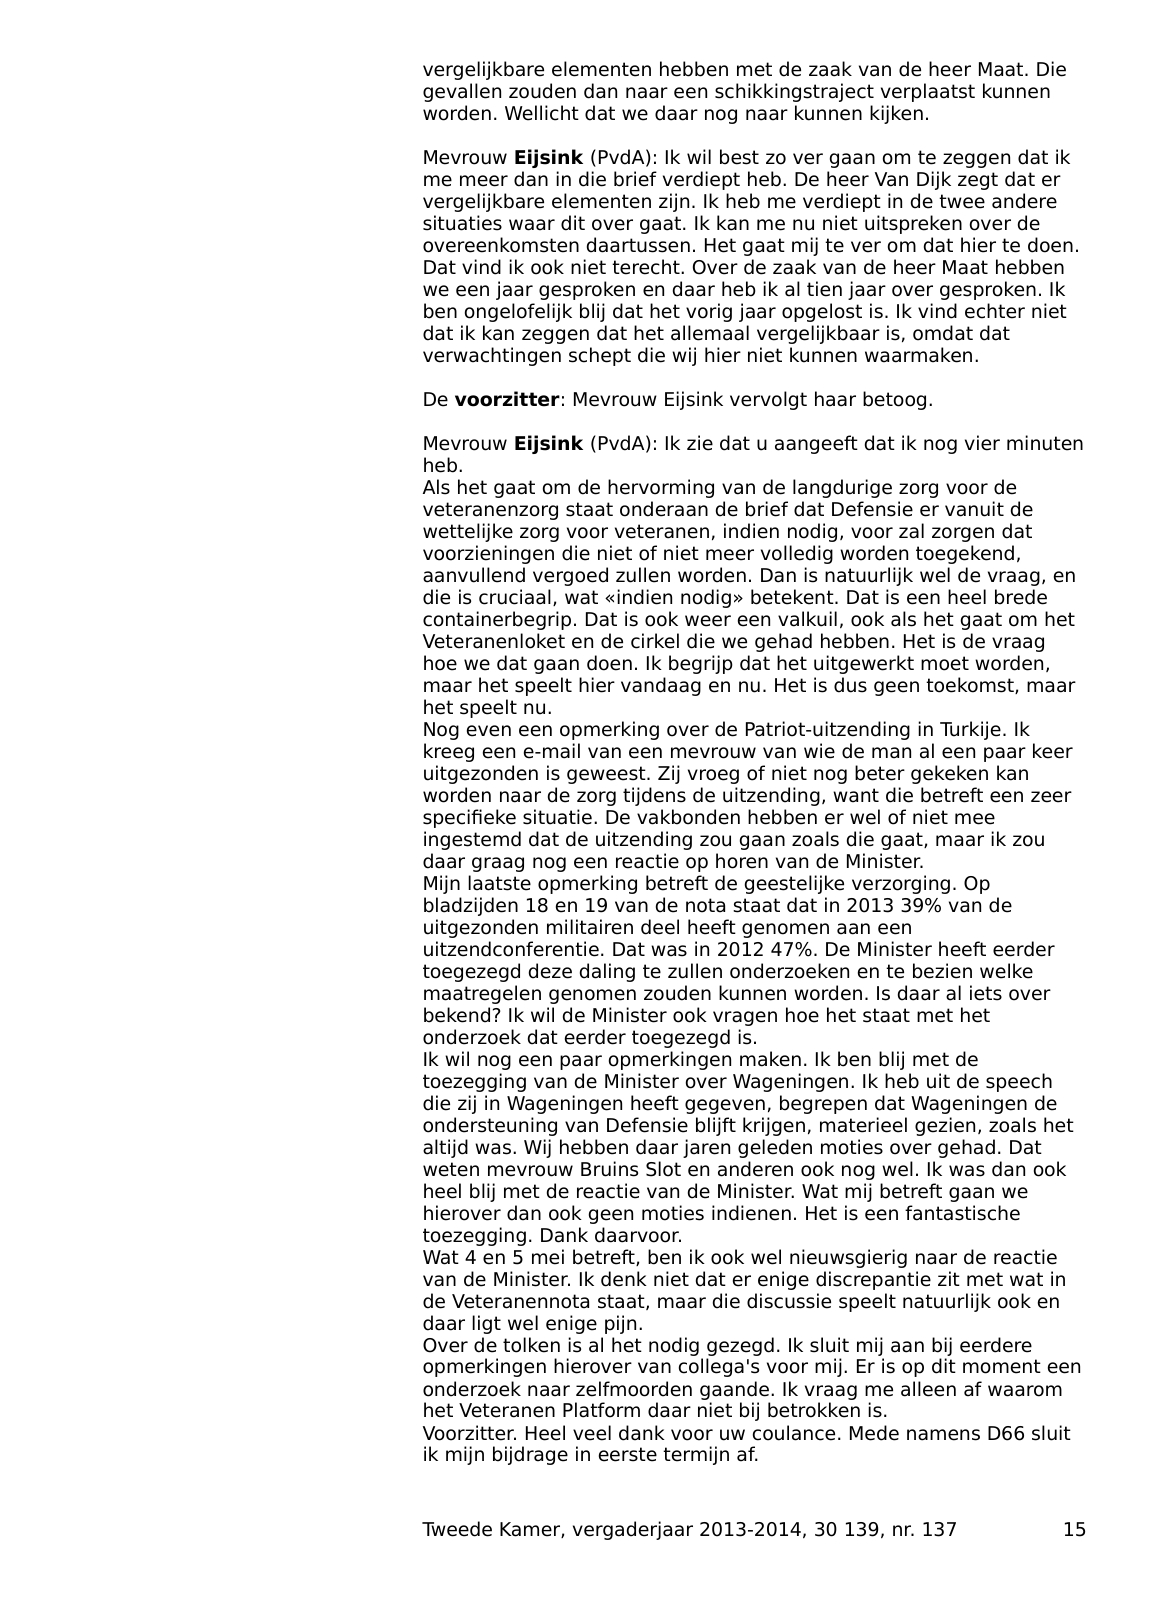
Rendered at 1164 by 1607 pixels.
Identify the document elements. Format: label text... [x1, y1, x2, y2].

text Als het gaat om de hervorming van de langdurige zorg voor de veteranenzorg staat onderaan de brief dat Defensie er vanuit de wettelijke zorg voor veteranen, indien nodig, voor zal zorgen dat voorzieningen die niet of niet meer volledig worden toegekend, aanvullend vergoed zullen worden. Dan is natuurlijk wel de vraag, en die is cruciaal, wat «indien nodig» betekent. Dat is een heel brede containerbegrip. Dat is ook weer een valkuil, ook als het gaat om het Veteranenloket en de cirkel die we gehad hebben. Het is de vraag hoe we dat gaan doen. Ik begrijp dat het uitgewerkt moet worden, maar het speelt hier vandaag en nu. Het is dus geen toekomst, maar het speelt nu. [422, 477, 1087, 719]
text Mevrouw Eijsink (PvdA): Ik wil best zo ver gaan om te zeggen dat ik me meer dan in die brief verdiept heb. De heer Van Dijk zegt dat er vergelijkbare elementen zijn. Ik heb me verdiept in de twee andere situaties waar dit over gaat. Ik kan me nu niet uitspreken over de overeenkomsten daartussen. Het gaat mij te ver om dat hier te doen. Dat vind ik ook niet terecht. Over de zaak van de heer Maat hebben we een jaar gesproken en daar heb ik al tien jaar over gesproken. Ik ben ongelofelijk blij dat het vorig jaar opgelost is. Ik vind echter niet dat ik kan zeggen dat het allemaal vergelijkbaar is, omdat dat verwachtingen schept die wij hier niet kunnen waarmaken. [422, 147, 1087, 367]
text Over de tolken is al het nodig gezegd. Ik sluit mij aan bij eerdere opmerkingen hierover van collega's voor mij. Er is op dit moment een onderzoek naar zelfmoorden gaande. Ik vraag me alleen af waarom het Veteranen Platform daar niet bij betrokken is. [422, 1334, 1087, 1422]
text Voorzitter. Heel veel dank voor uw coulance. Mede namens D66 sluit ik mijn bijdrage in eerste termijn af. [422, 1422, 1087, 1466]
text Ik wil nog een paar opmerkingen maken. Ik ben blij met de toezegging van de Minister over Wageningen. Ik heb uit de speech die zij in Wageningen heeft gegeven, begrepen dat Wageningen de ondersteuning van Defensie blijft krijgen, materieel gezien, zoals het altijd was. Wij hebben daar jaren geleden moties over gehad. Dat weten mevrouw Bruins Slot en anderen ook nog wel. Ik was dan ook heel blij met de reactie van de Minister. Wat mij betreft gaan we hierover dan ook geen moties indienen. Het is een fantastische toezegging. Dank daarvoor. [422, 1049, 1087, 1247]
text Mevrouw Eijsink (PvdA): Ik zie dat u aangeeft dat ik nog vier minuten heb. [422, 433, 1087, 477]
text Nog even een opmerking over de Patriot-uitzending in Turkije. Ik kreeg een e-mail van een mevrouw van wie de man al een paar keer uitgezonden is geweest. Zij vroeg of niet nog beter gekeken kan worden naar de zorg tijdens de uitzending, want die betreft een zeer specifieke situatie. De vakbonden hebben er wel of niet mee ingestemd dat de uitzending zou gaan zoals die gaat, maar ik zou daar graag nog een reactie op horen van de Minister. [422, 719, 1087, 873]
text De voorzitter: Mevrouw Eijsink vervolgt haar betoog. [422, 389, 1087, 411]
text Mijn laatste opmerking betreft de geestelijke verzorging. Op bladzijden 18 en 19 van de nota staat dat in 2013 39% van de uitgezonden militairen deel heeft genomen aan een uitzendconferentie. Dat was in 2012 47%. De Minister heeft eerder toegezegd deze daling te zullen onderzoeken en te bezien welke maatregelen genomen zouden kunnen worden. Is daar al iets over bekend? Ik wil de Minister ook vragen hoe het staat met het onderzoek dat eerder toegezegd is. [422, 873, 1087, 1049]
text Wat 4 en 5 mei betreft, ben ik ook wel nieuwsgierig naar de reactie van de Minister. Ik denk niet dat er enige discrepantie zit met wat in de Veteranennota staat, maar die discussie speelt natuurlijk ook en daar ligt wel enige pijn. [422, 1247, 1087, 1334]
text vergelijkbare elementen hebben met de zaak van de heer Maat. Die gevallen zouden dan naar een schikkingstraject verplaatst kunnen worden. Wellicht dat we daar nog naar kunnen kijken. [422, 59, 1087, 125]
